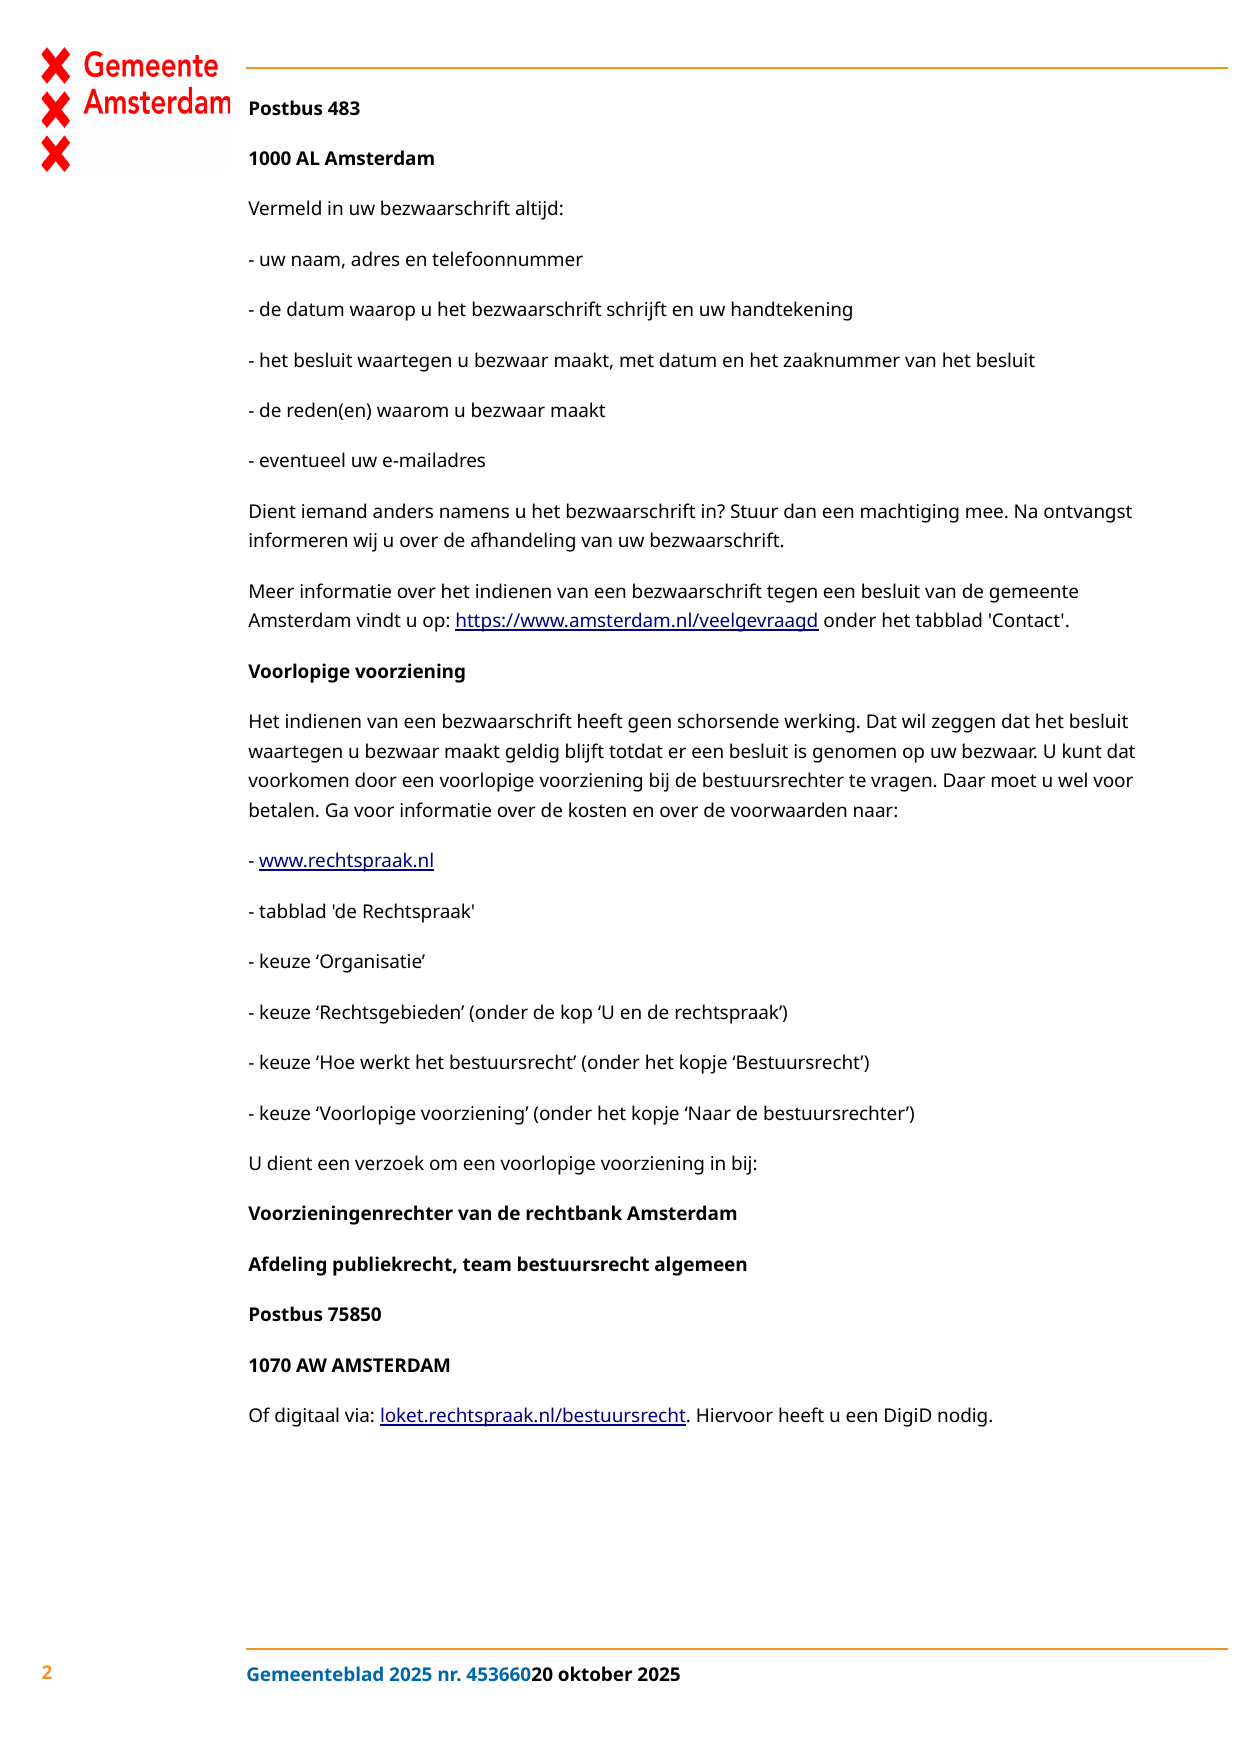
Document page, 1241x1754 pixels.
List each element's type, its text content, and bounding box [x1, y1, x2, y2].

text Het indienen van een bezwaarschrift heeft geen schorsende werking. Dat wil zeggen dat het besluit waartegen u bezwaar maakt geldig blijft totdat er een besluit is genomen op uw bezwaar. U kunt dat voorkomen door een voorlopige voorziening bij de bestuursrechter te vragen. Daar moet u wel voor betalen. Ga voor informatie over de kosten en over de voorwaarden naar: [248, 708, 1152, 823]
text U dient een verzoek om een voorlopige voorziening in bij: [248, 1150, 1152, 1176]
text Dient iemand anders namens u het bezwaarschrift in? Stuur dan een machtiging mee. Na ontvangst informeren wij u over de afhandeling van uw bezwaarschrift. [248, 498, 1152, 553]
text Postbus 483 [248, 95, 1152, 121]
text - keuze ‘Rechtsgebieden’ (onder de kop ‘U en de rechtspraak’) [248, 999, 1152, 1025]
text Voorzieningenrechter van de rechtbank Amsterdam [248, 1201, 1152, 1226]
text - tabblad 'de Rechtspraak' [248, 898, 1152, 924]
text 1070 AW AMSTERDAM [248, 1352, 1152, 1378]
text Afdeling publiekrecht, team bestuursrecht algemeen [248, 1251, 1152, 1277]
text Vermeld in uw bezwaarschrift altijd: [248, 196, 1152, 221]
text - uw naam, adres en telefoonnummer [248, 246, 1152, 272]
picture [41, 47, 231, 172]
text - de reden(en) waarom u bezwaar maakt [248, 397, 1152, 423]
text - keuze ‘Voorlopige voorziening’ (onder het kopje ‘Naar de bestuursrechter’) [248, 1100, 1152, 1126]
text Meer informatie over het indienen van een bezwaarschrift tegen een besluit van de gemeente Amsterdam vindt u op: https://www.amsterdam.nl/veelgevraagd onder het tabblad 'Contact'. [248, 578, 1152, 633]
text - www.rechtspraak.nl [248, 848, 1152, 873]
text - keuze ‘Organisatie’ [248, 948, 1152, 974]
text Voorlopige voorziening [248, 658, 1152, 684]
text - keuze ‘Hoe werkt het bestuursrecht’ (onder het kopje ‘Bestuursrecht’) [248, 1049, 1152, 1075]
text Postbus 75850 [248, 1301, 1152, 1327]
text 1000 AL Amsterdam [248, 145, 1152, 171]
text Of digitaal via: loket.rechtspraak.nl/bestuursrecht. Hiervoor heeft u een DigiD nodig. [248, 1402, 1152, 1428]
text - eventueel uw e-mailadres [248, 448, 1152, 473]
text - de datum waarop u het bezwaarschrift schrijft en uw handtekening [248, 296, 1152, 322]
text - het besluit waartegen u bezwaar maakt, met datum en het zaaknummer van het besluit [248, 347, 1152, 373]
